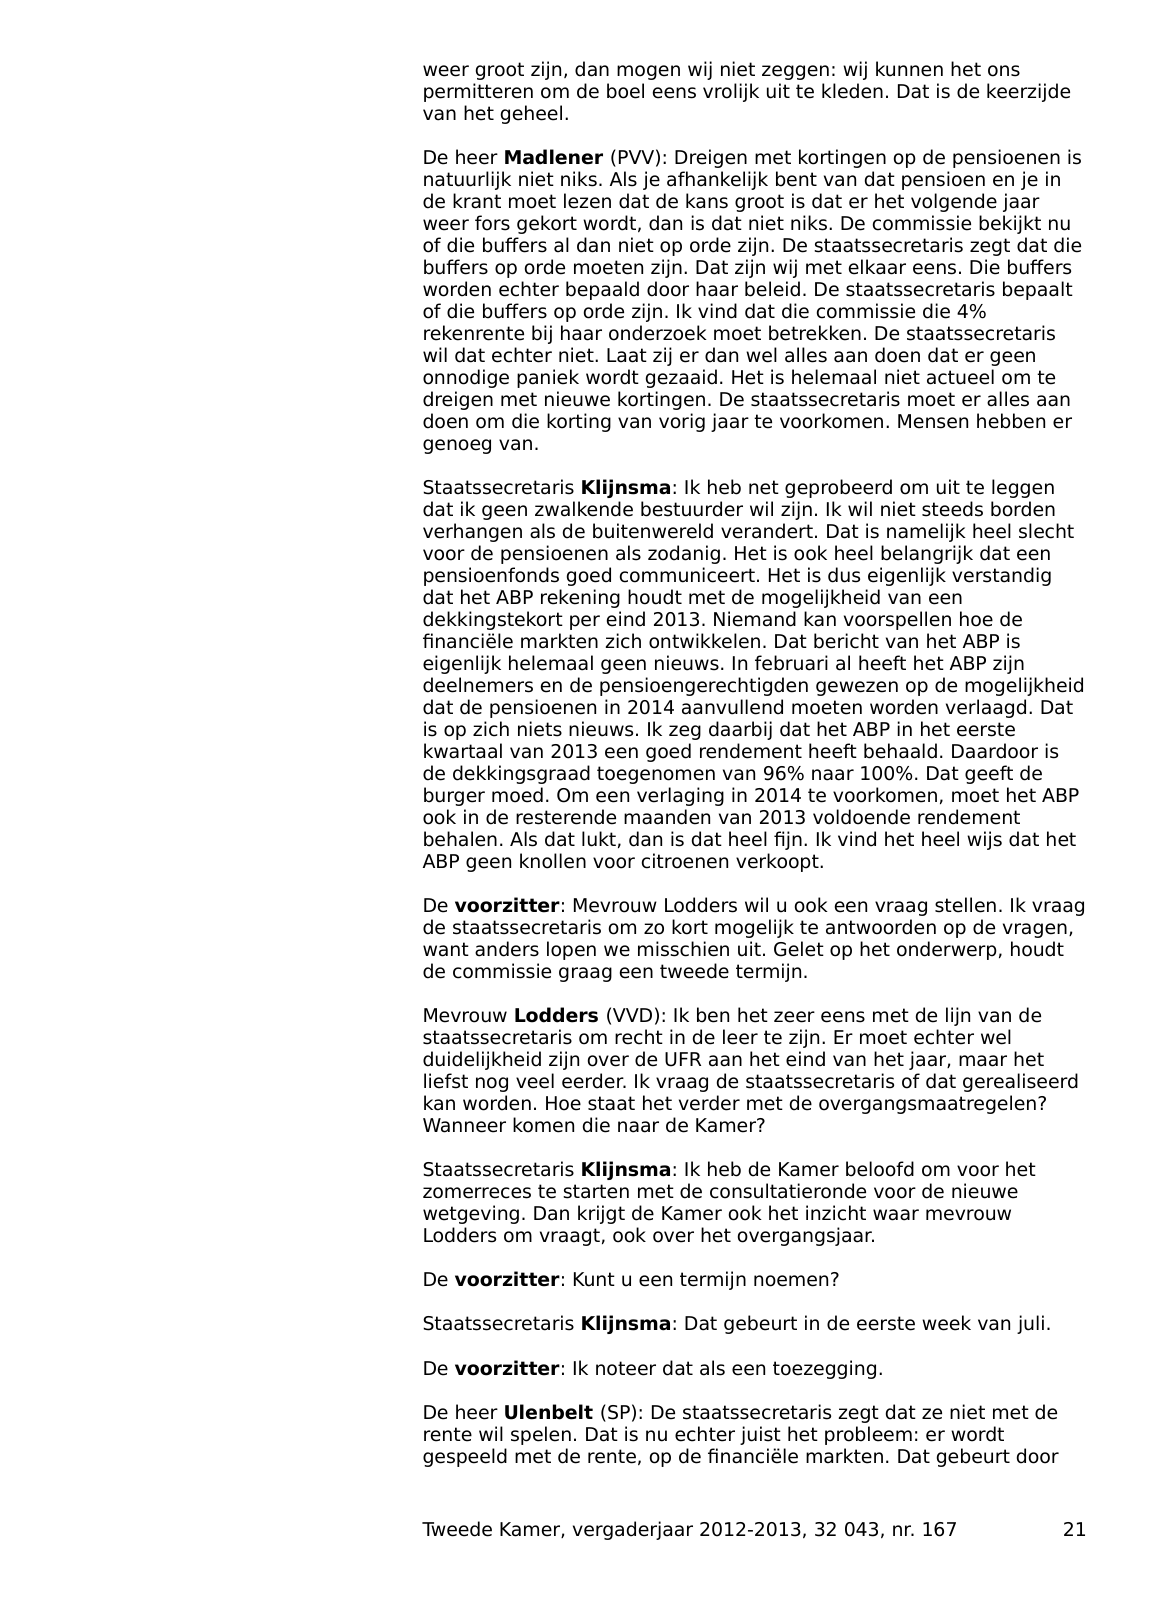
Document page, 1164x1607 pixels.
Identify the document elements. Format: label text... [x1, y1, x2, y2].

text De heer Madlener (PVV): Dreigen met kortingen op de pensioenen is natuurlijk niet niks. Als je afhankelijk bent van dat pensioen en je in de krant moet lezen dat de kans groot is dat er het volgende jaar weer fors gekort wordt, dan is dat niet niks. De commissie bekijkt nu of die buffers al dan niet op orde zijn. De staatssecretaris zegt dat die buffers op orde moeten zijn. Dat zijn wij met elkaar eens. Die buffers worden echter bepaald door haar beleid. De staatssecretaris bepaalt of die buffers op orde zijn. Ik vind dat die commissie die 4% rekenrente bij haar onderzoek moet betrekken. De staatssecretaris wil dat echter niet. Laat zij er dan wel alles aan doen dat er geen onnodige paniek wordt gezaaid. Het is helemaal niet actueel om te dreigen met nieuwe kortingen. De staatssecretaris moet er alles aan doen om die korting van vorig jaar te voorkomen. Mensen hebben er genoeg van. [422, 147, 1087, 455]
text De voorzitter: Mevrouw Lodders wil u ook een vraag stellen. Ik vraag de staatssecretaris om zo kort mogelijk te antwoorden op de vragen, want anders lopen we misschien uit. Gelet op het onderwerp, houdt de commissie graag een tweede termijn. [422, 895, 1087, 983]
text De heer Ulenbelt (SP): De staatssecretaris zegt dat ze niet met de rente wil spelen. Dat is nu echter juist het probleem: er wordt gespeeld met de rente, op de financiële markten. Dat gebeurt door [422, 1402, 1087, 1468]
text De voorzitter: Kunt u een termijn noemen? [422, 1269, 1087, 1291]
text weer groot zijn, dan mogen wij niet zeggen: wij kunnen het ons permitteren om de boel eens vrolijk uit te kleden. Dat is de keerzijde van het geheel. [422, 59, 1087, 125]
text Staatssecretaris Klijnsma: Ik heb de Kamer beloofd om voor het zomerreces te starten met de consultatieronde voor de nieuwe wetgeving. Dan krijgt de Kamer ook het inzicht waar mevrouw Lodders om vraagt, ook over het overgangsjaar. [422, 1159, 1087, 1247]
text De voorzitter: Ik noteer dat als een toezegging. [422, 1357, 1087, 1379]
text Staatssecretaris Klijnsma: Dat gebeurt in de eerste week van juli. [422, 1313, 1087, 1335]
text Staatssecretaris Klijnsma: Ik heb net geprobeerd om uit te leggen dat ik geen zwalkende bestuurder wil zijn. Ik wil niet steeds borden verhangen als de buitenwereld verandert. Dat is namelijk heel slecht voor de pensioenen als zodanig. Het is ook heel belangrijk dat een pensioenfonds goed communiceert. Het is dus eigenlijk verstandig dat het ABP rekening houdt met de mogelijkheid van een dekkingstekort per eind 2013. Niemand kan voorspellen hoe de financiële markten zich ontwikkelen. Dat bericht van het ABP is eigenlijk helemaal geen nieuws. In februari al heeft het ABP zijn deelnemers en de pensioengerechtigden gewezen op de mogelijkheid dat de pensioenen in 2014 aanvullend moeten worden verlaagd. Dat is op zich niets nieuws. Ik zeg daarbij dat het ABP in het eerste kwartaal van 2013 een goed rendement heeft behaald. Daardoor is de dekkingsgraad toegenomen van 96% naar 100%. Dat geeft de burger moed. Om een verlaging in 2014 te voorkomen, moet het ABP ook in de resterende maanden van 2013 voldoende rendement behalen. Als dat lukt, dan is dat heel fijn. Ik vind het heel wijs dat het ABP geen knollen voor citroenen verkoopt. [422, 477, 1087, 873]
text Mevrouw Lodders (VVD): Ik ben het zeer eens met de lijn van de staatssecretaris om recht in de leer te zijn. Er moet echter wel duidelijkheid zijn over de UFR aan het eind van het jaar, maar het liefst nog veel eerder. Ik vraag de staatssecretaris of dat gerealiseerd kan worden. Hoe staat het verder met de overgangsmaatregelen? Wanneer komen die naar de Kamer? [422, 1005, 1087, 1137]
